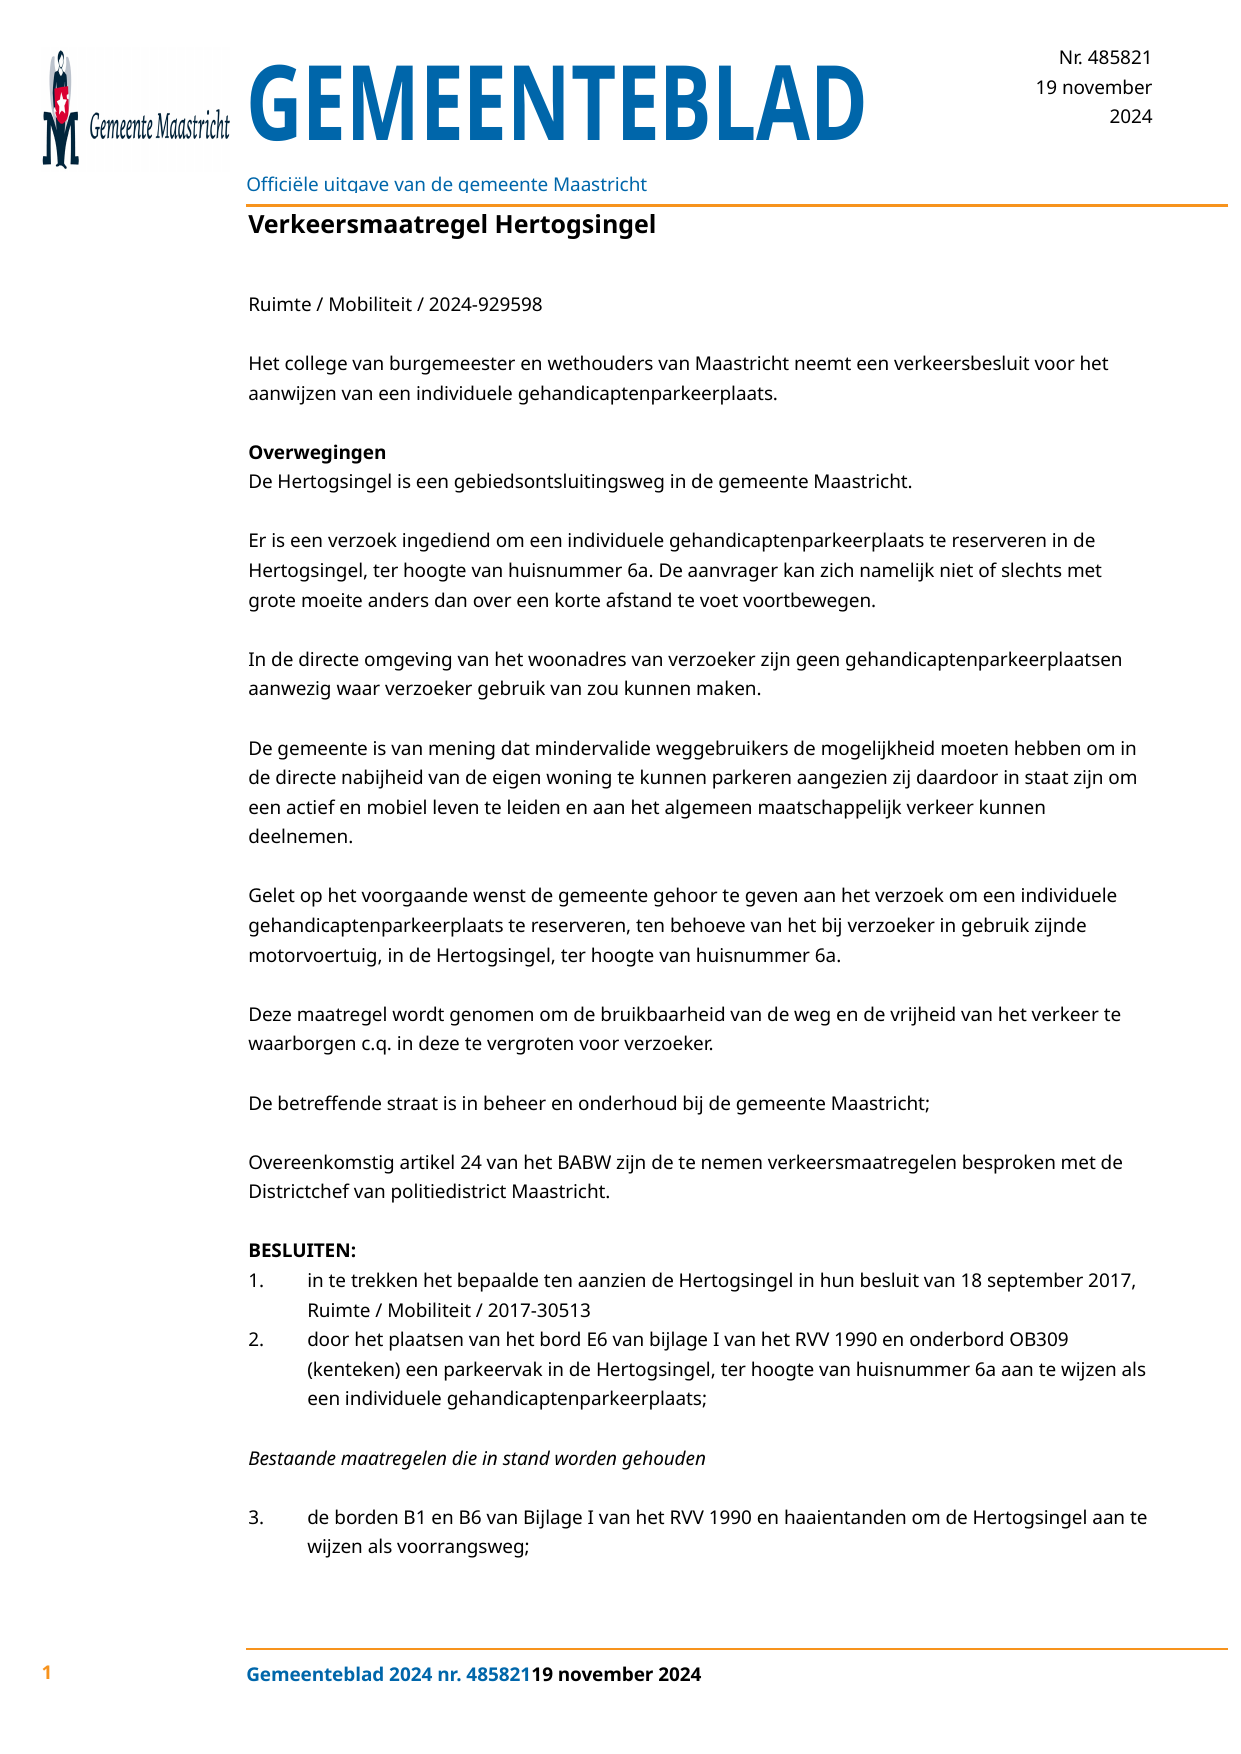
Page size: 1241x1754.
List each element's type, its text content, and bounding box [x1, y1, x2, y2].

list de borden B1 en B6 van Bijlage I van het RVV 1990 en haaientanden om de Hertogsingel aan te wijzen als voorrangsweg; [248, 1504, 1152, 1559]
text De betreffende straat is in beheer en onderhoud bij de gemeente Maastricht; [248, 1090, 1152, 1116]
text BESLUITEN: [248, 1238, 1152, 1263]
text De Hertogsingel is een gebiedsontsluitingsweg in de gemeente Maastricht. [248, 468, 1152, 494]
text Er is een verzoek ingediend om een individuele gehandicaptenparkeerplaats te reserveren in de Hertogsingel, ter hoogte van huisnummer 6a. De aanvrager kan zich namelijk niet of slechts met grote moeite anders dan over een korte afstand te voet voortbewegen. [248, 528, 1152, 613]
text Gelet op het voorgaande wenst de gemeente gehoor te geven aan het verzoek om een individuele gehandicaptenparkeerplaats te reserveren, ten behoeve van het bij verzoeker in gebruik zijnde motorvoertuig, in de Hertogsingel, ter hoogte van huisnummer 6a. [248, 883, 1152, 968]
text De gemeente is van mening dat mindervalide weggebruikers de mogelijkheid moeten hebben om in de directe nabijheid van de eigen woning te kunnen parkeren aangezien zij daardoor in staat zijn om een actief en mobiel leven te leiden en aan het algemeen maatschappelijk verkeer kunnen deelnemen. [248, 735, 1152, 849]
text Deze maatregel wordt genomen om de bruikbaarheid van de weg en de vrijheid van het verkeer te waarborgen c.q. in deze te vergroten voor verzoeker. [248, 1001, 1152, 1056]
text Het college van burgemeester en wethouders van Maastricht neemt een verkeersbesluit voor het aanwijzen van een individuele gehandicaptenparkeerplaats. [248, 350, 1152, 406]
text Ruimte / Mobiliteit / 2024-929598 [248, 291, 1152, 317]
text Bestaande maatregelen die in stand worden gehouden [248, 1445, 1152, 1471]
text Overwegingen [248, 439, 1152, 465]
text Overeenkomstig artikel 24 van het BABW zijn de te nemen verkeersmaatregelen besproken met de Districtchef van politiedistrict Maastricht. [248, 1149, 1152, 1204]
text In de directe omgeving van het woonadres van verzoeker zijn geen gehandicaptenparkeerplaatsen aanwezig waar verzoeker gebruik van zou kunnen maken. [248, 646, 1152, 701]
list door het plaatsen van het bord E6 van bijlage I van het RVV 1990 en onderbord OB309 (kenteken) een parkeervak in de Hertogsingel, ter hoogte van huisnummer 6a aan te wijzen als een individuele gehandicaptenparkeerplaats; [248, 1326, 1152, 1411]
list in te trekken het bepaalde ten aanzien de Hertogsingel in hun besluit van 18 september 2017, Ruimte / Mobiliteit / 2017-30513 [248, 1267, 1152, 1323]
picture [41, 47, 231, 172]
text Verkeersmaatregel Hertogsingel [248, 207, 1152, 241]
